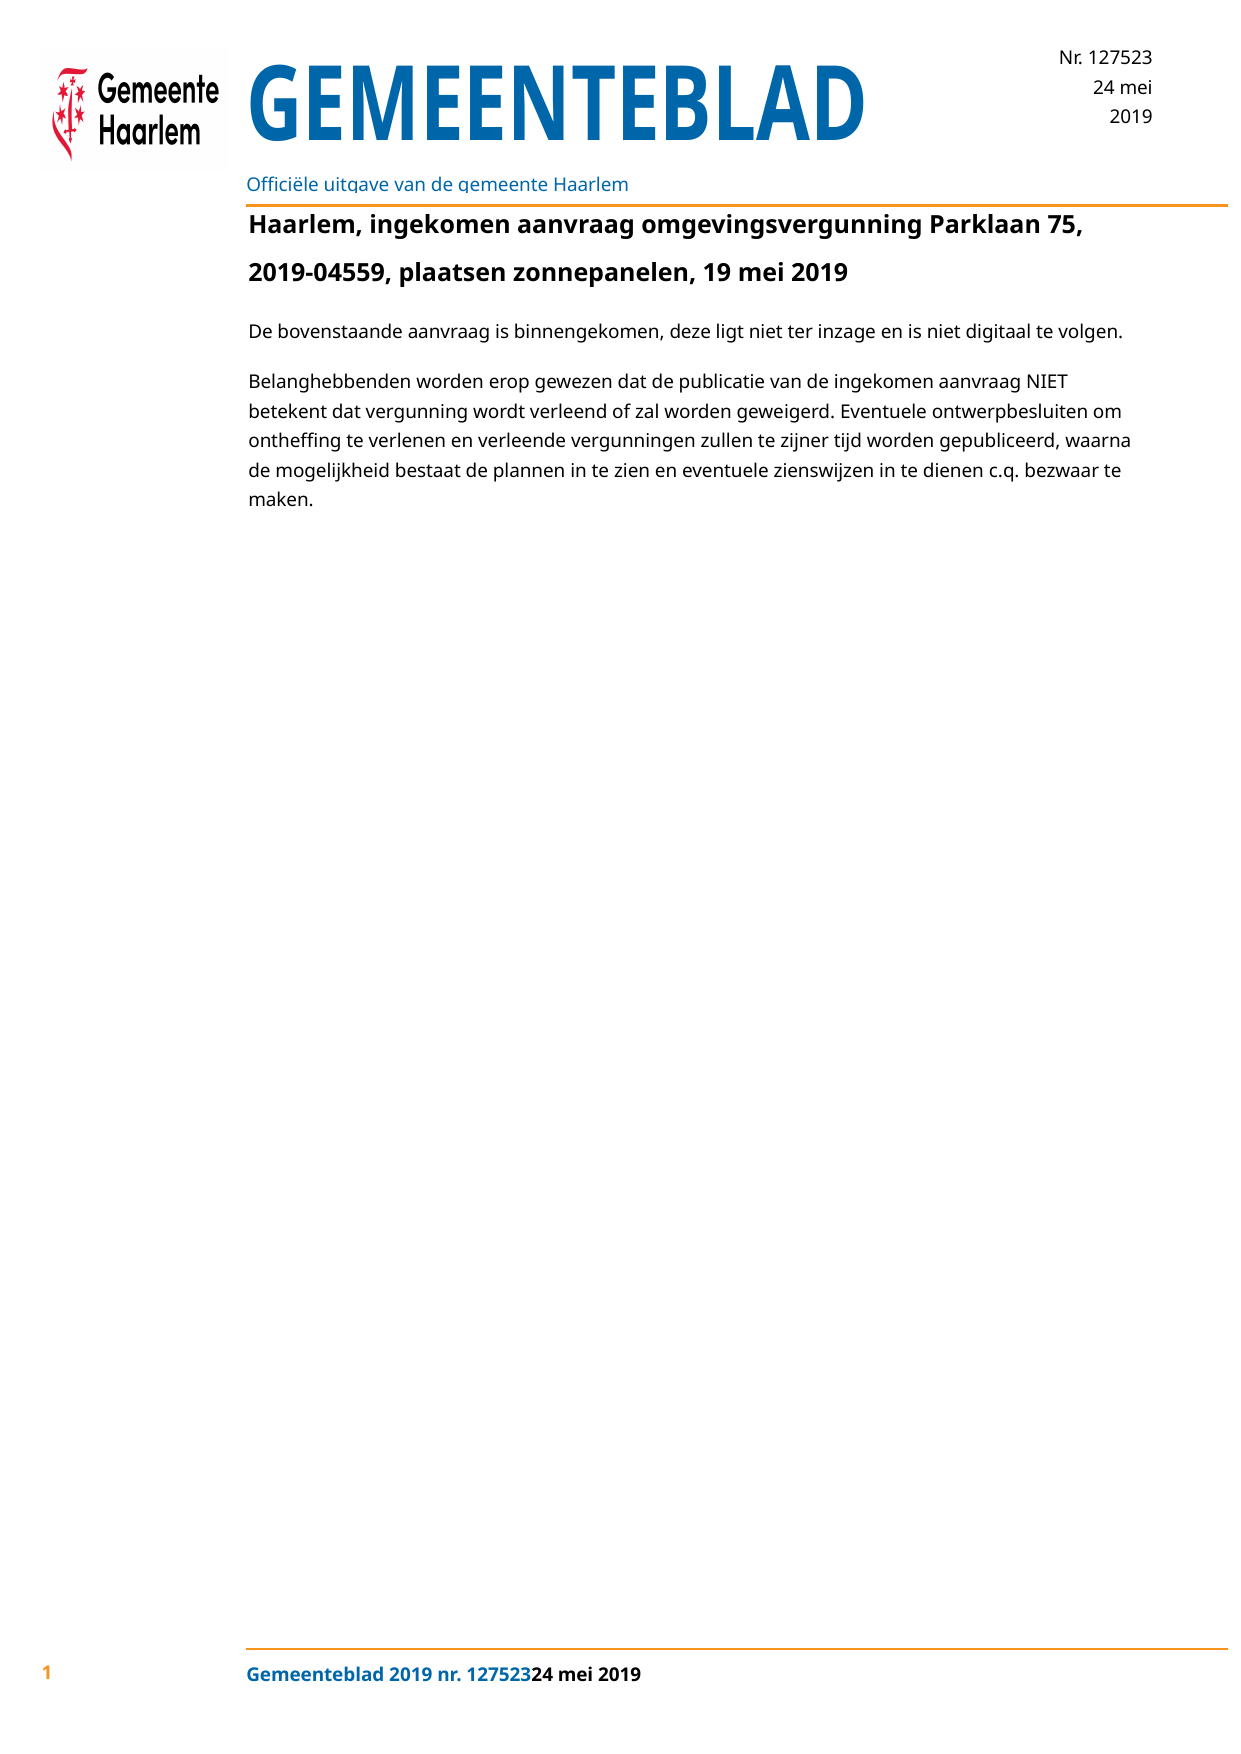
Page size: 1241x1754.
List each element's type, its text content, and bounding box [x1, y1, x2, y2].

text De bovenstaande aanvraag is binnengekomen, deze ligt niet ter inzage en is niet digitaal te volgen. [248, 318, 1152, 344]
text Belanghebbenden worden erop gewezen dat de publicatie van de ingekomen aanvraag NIET betekent dat vergunning wordt verleend of zal worden geweigerd. Eventuele ontwerpbesluiten om ontheffing te verlenen en verleende vergunningen zullen te zijner tijd worden gepubliceerd, waarna de mogelijkheid bestaat de plannen in te zien en eventuele zienswijzen in te dienen c.q. bezwaar te maken. [248, 368, 1152, 512]
picture [41, 47, 231, 172]
text Haarlem, ingekomen aanvraag omgevingsvergunning Parklaan 75, 2019-04559, plaatsen zonnepanelen, 19 mei 2019 [248, 207, 1152, 288]
